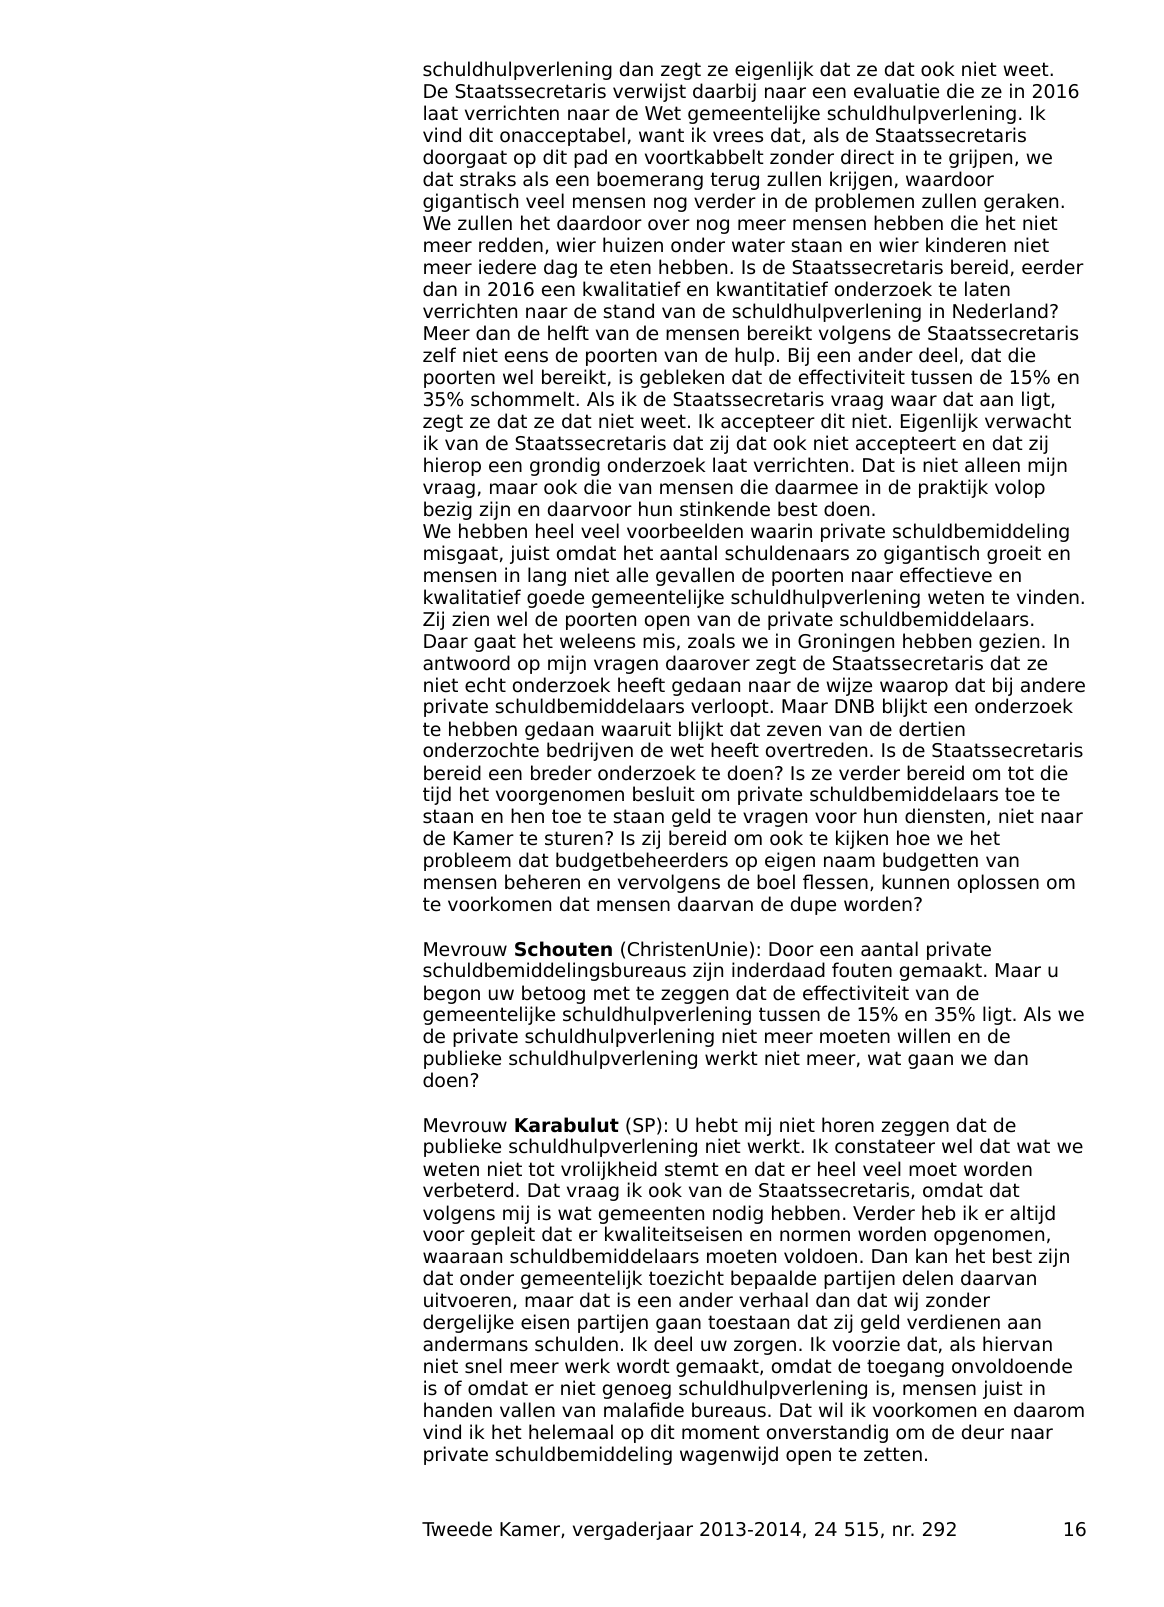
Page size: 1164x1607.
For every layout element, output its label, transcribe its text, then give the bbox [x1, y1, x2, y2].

text We hebben heel veel voorbeelden waarin private schuldbemiddeling misgaat, juist omdat het aantal schuldenaars zo gigantisch groeit en mensen in lang niet alle gevallen de poorten naar effectieve en kwalitatief goede gemeentelijke schuldhulpverlening weten te vinden. Zij zien wel de poorten open van de private schuldbemiddelaars. Daar gaat het weleens mis, zoals we in Groningen hebben gezien. In antwoord op mijn vragen daarover zegt de Staatssecretaris dat ze niet echt onderzoek heeft gedaan naar de wijze waarop dat bij andere private schuldbemiddelaars verloopt. Maar DNB blijkt een onderzoek te hebben gedaan waaruit blijkt dat zeven van de dertien onderzochte bedrijven de wet heeft overtreden. Is de Staatssecretaris bereid een breder onderzoek te doen? Is ze verder bereid om tot die tijd het voorgenomen besluit om private schuldbemiddelaars toe te staan en hen toe te staan geld te vragen voor hun diensten, niet naar de Kamer te sturen? Is zij bereid om ook te kijken hoe we het probleem dat budgetbeheerders op eigen naam budgetten van mensen beheren en vervolgens de boel flessen, kunnen oplossen om te voorkomen dat mensen daarvan de dupe worden? [422, 521, 1087, 916]
text schuldhulpverlening dan zegt ze eigenlijk dat ze dat ook niet weet. De Staatssecretaris verwijst daarbij naar een evaluatie die ze in 2016 laat verrichten naar de Wet gemeentelijke schuldhulpverlening. Ik vind dit onacceptabel, want ik vrees dat, als de Staatssecretaris doorgaat op dit pad en voortkabbelt zonder direct in te grijpen, we dat straks als een boemerang terug zullen krijgen, waardoor gigantisch veel mensen nog verder in de problemen zullen geraken. We zullen het daardoor over nog meer mensen hebben die het niet meer redden, wier huizen onder water staan en wier kinderen niet meer iedere dag te eten hebben. Is de Staatssecretaris bereid, eerder dan in 2016 een kwalitatief en kwantitatief onderzoek te laten verrichten naar de stand van de schuldhulpverlening in Nederland? Meer dan de helft van de mensen bereikt volgens de Staatssecretaris zelf niet eens de poorten van de hulp. Bij een ander deel, dat die poorten wel bereikt, is gebleken dat de effectiviteit tussen de 15% en 35% schommelt. Als ik de Staatssecretaris vraag waar dat aan ligt, zegt ze dat ze dat niet weet. Ik accepteer dit niet. Eigenlijk verwacht ik van de Staatssecretaris dat zij dat ook niet accepteert en dat zij hierop een grondig onderzoek laat verrichten. Dat is niet alleen mijn vraag, maar ook die van mensen die daarmee in de praktijk volop bezig zijn en daarvoor hun stinkende best doen. [422, 59, 1087, 521]
text Mevrouw Schouten (ChristenUnie): Door een aantal private schuldbemiddelingsbureaus zijn inderdaad fouten gemaakt. Maar u begon uw betoog met te zeggen dat de effectiviteit van de gemeentelijke schuldhulpverlening tussen de 15% en 35% ligt. Als we de private schuldhulpverlening niet meer moeten willen en de publieke schuldhulpverlening werkt niet meer, wat gaan we dan doen? [422, 938, 1087, 1092]
text Mevrouw Karabulut (SP): U hebt mij niet horen zeggen dat de publieke schuldhulpverlening niet werkt. Ik constateer wel dat wat we weten niet tot vrolijkheid stemt en dat er heel veel moet worden verbeterd. Dat vraag ik ook van de Staatssecretaris, omdat dat volgens mij is wat gemeenten nodig hebben. Verder heb ik er altijd voor gepleit dat er kwaliteitseisen en normen worden opgenomen, waaraan schuldbemiddelaars moeten voldoen. Dan kan het best zijn dat onder gemeentelijk toezicht bepaalde partijen delen daarvan uitvoeren, maar dat is een ander verhaal dan dat wij zonder dergelijke eisen partijen gaan toestaan dat zij geld verdienen aan andermans schulden. Ik deel uw zorgen. Ik voorzie dat, als hiervan niet snel meer werk wordt gemaakt, omdat de toegang onvoldoende is of omdat er niet genoeg schuldhulpverlening is, mensen juist in handen vallen van malafide bureaus. Dat wil ik voorkomen en daarom vind ik het helemaal op dit moment onverstandig om de deur naar private schuldbemiddeling wagenwijd open te zetten. [422, 1114, 1087, 1466]
